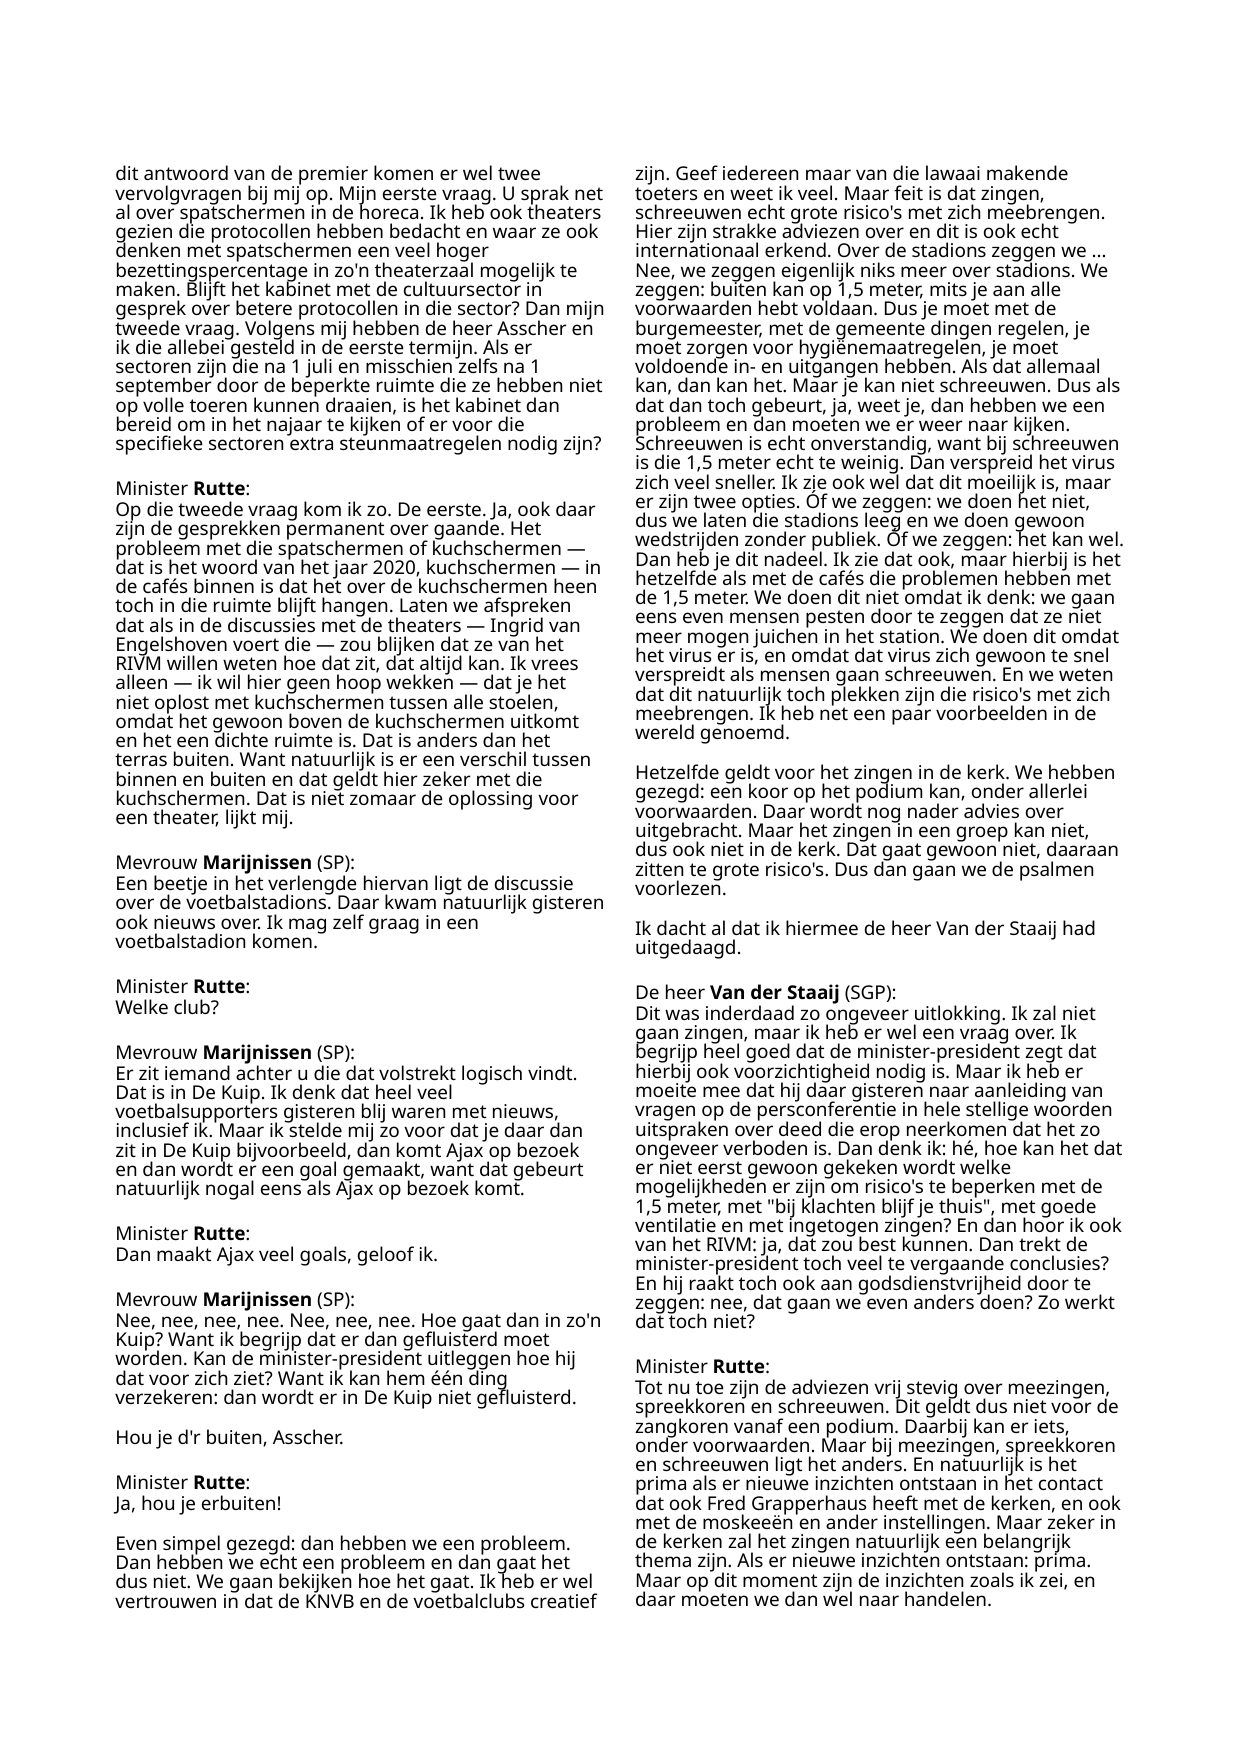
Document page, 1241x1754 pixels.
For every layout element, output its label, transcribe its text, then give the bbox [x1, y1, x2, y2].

text Mevrouw Marijnissen (SP): [115, 1039, 605, 1064]
text Op die tweede vraag kom ik zo. De eerste. Ja, ook daar zijn de gesprekken permanent over gaande. Het probleem met die spatschermen of kuchschermen — dat is het woord van het jaar 2020, kuchschermen — in de cafés binnen is dat het over de kuchschermen heen toch in die ruimte blijft hangen. Laten we afspreken dat als in de discussies met de theaters — Ingrid van Engelshoven voert die — zou blijken dat ze van het RIVM willen weten hoe dat zit, dat altijd kan. Ik vrees alleen — ik wil hier geen hoop wekken — dat je het niet oplost met kuchschermen tussen alle stoelen, omdat het gewoon boven de kuchschermen uitkomt en het een dichte ruimte is. Dat is anders dan het terras buiten. Want natuurlijk is er een verschil tussen binnen en buiten en dat geldt hier zeker met die kuchschermen. Dat is niet zomaar de oplossing voor een theater, lijkt mij. [115, 501, 605, 828]
text Mevrouw Marijnissen (SP): [115, 1286, 605, 1312]
text Minister Rutte: [115, 1469, 605, 1495]
text Tot nu toe zijn de adviezen vrij stevig over meezingen, spreekkoren en schreeuwen. Dit geldt dus niet voor de zangkoren vanaf een podium. Daarbij kan er iets, onder voorwaarden. Maar bij meezingen, spreekkoren en schreeuwen ligt het anders. En natuurlijk is het prima als er nieuwe inzichten ontstaan in het contact dat ook Fred Grapperhaus heeft met de kerken, en ook met de moskeeën en ander instellingen. Maar zeker in de kerken zal het zingen natuurlijk een belangrijk thema zijn. Als er nieuwe inzichten ontstaan: prima. Maar op dit moment zijn de inzichten zoals ik zei, en daar moeten we dan wel naar handelen. [635, 1379, 1125, 1610]
text dit antwoord van de premier komen er wel twee vervolgvragen bij mij op. Mijn eerste vraag. U sprak net al over spatschermen in de horeca. Ik heb ook theaters gezien die protocollen hebben bedacht en waar ze ook denken met spatschermen een veel hoger bezettingspercentage in zo'n theaterzaal mogelijk te maken. Blijft het kabinet met de cultuursector in gesprek over betere protocollen in die sector? Dan mijn tweede vraag. Volgens mij hebben de heer Asscher en ik die allebei gesteld in de eerste termijn. Als er sectoren zijn die na 1 juli en misschien zelfs na 1 september door de beperkte ruimte die ze hebben niet op volle toeren kunnen draaien, is het kabinet dan bereid om in het najaar te kijken of er voor die specifieke sectoren extra steunmaatregelen nodig zijn? [115, 165, 605, 454]
text De heer Van der Staaij (SGP): [635, 979, 1125, 1005]
text Er zit iemand achter u die dat volstrekt logisch vindt. Dat is in De Kuip. Ik denk dat heel veel voetbalsupporters gisteren blij waren met nieuws, inclusief ik. Maar ik stelde mij zo voor dat je daar dan zit in De Kuip bijvoorbeeld, dan komt Ajax op bezoek en dan wordt er een goal gemaakt, want dat gebeurt natuurlijk nogal eens als Ajax op bezoek komt. [115, 1064, 605, 1199]
text Mevrouw Marijnissen (SP): [115, 849, 605, 875]
text Nee, nee, nee, nee. Nee, nee, nee. Hoe gaat dan in zo'n Kuip? Want ik begrijp dat er dan gefluisterd moet worden. Kan de minister-president uitleggen hoe hij dat voor zich ziet? Want ik kan hem één ding verzekeren: dan wordt er in De Kuip niet gefluisterd. [115, 1312, 605, 1408]
text Minister Rutte: [115, 475, 605, 501]
text Hetzelfde geldt voor het zingen in de kerk. We hebben gezegd: een koor op het podium kan, onder allerlei voorwaarden. Daar wordt nog nader advies over uitgebracht. Maar het zingen in een groep kan niet, dus ook niet in de kerk. Dat gaat gewoon niet, daaraan zitten te grote risico's. Dus dan gaan we de psalmen voorlezen. [635, 764, 1125, 899]
text Dit was inderdaad zo ongeveer uitlokking. Ik zal niet gaan zingen, maar ik heb er wel een vraag over. Ik begrijp heel goed dat de minister-president zegt dat hierbij ook voorzichtigheid nodig is. Maar ik heb er moeite mee dat hij daar gisteren naar aanleiding van vragen op de persconferentie in hele stellige woorden uitspraken over deed die erop neerkomen dat het zo ongeveer verboden is. Dan denk ik: hé, hoe kan het dat er niet eerst gewoon gekeken wordt welke mogelijkheden er zijn om risico's te beperken met de 1,5 meter, met "bij klachten blijf je thuis", met goede ventilatie en met ingetogen zingen? En dan hoor ik ook van het RIVM: ja, dat zou best kunnen. Dan trekt de minister-president toch veel te vergaande conclusies? En hij raakt toch ook aan godsdienstvrijheid door te zeggen: nee, dat gaan we even anders doen? Zo werkt dat toch niet? [635, 1005, 1125, 1332]
text Hou je d'r buiten, Asscher. [115, 1429, 605, 1448]
text Een beetje in het verlengde hiervan ligt de discussie over de voetbalstadions. Daar kwam natuurlijk gisteren ook nieuws over. Ik mag zelf graag in een voetbalstadion komen. [115, 875, 605, 952]
text Minister Rutte: [635, 1353, 1125, 1379]
text Welke club? [115, 999, 605, 1018]
text Minister Rutte: [115, 973, 605, 999]
text Dan maakt Ajax veel goals, geloof ik. [115, 1246, 605, 1265]
text Ja, hou je erbuiten! [115, 1495, 605, 1514]
text Even simpel gezegd: dan hebben we een probleem. Dan hebben we echt een probleem en dan gaat het dus niet. We gaan bekijken hoe het gaat. Ik heb er wel vertrouwen in dat de KNVB en de voetbalclubs creatief [115, 1535, 605, 1612]
text zijn. Geef iedereen maar van die lawaai makende toeters en weet ik veel. Maar feit is dat zingen, schreeuwen echt grote risico's met zich meebrengen. Hier zijn strakke adviezen over en dit is ook echt internationaal erkend. Over de stadions zeggen we … Nee, we zeggen eigenlijk niks meer over stadions. We zeggen: buiten kan op 1,5 meter, mits je aan alle voorwaarden hebt voldaan. Dus je moet met de burgemeester, met de gemeente dingen regelen, je moet zorgen voor hygiënemaatregelen, je moet voldoende in- en uitgangen hebben. Als dat allemaal kan, dan kan het. Maar je kan niet schreeuwen. Dus als dat dan toch gebeurt, ja, weet je, dan hebben we een probleem en dan moeten we er weer naar kijken. Schreeuwen is echt onverstandig, want bij schreeuwen is die 1,5 meter echt te weinig. Dan verspreid het virus zich veel sneller. Ik zie ook wel dat dit moeilijk is, maar er zijn twee opties. Óf we zeggen: we doen het niet, dus we laten die stadions leeg en we doen gewoon wedstrijden zonder publiek. Óf we zeggen: het kan wel. Dan heb je dit nadeel. Ik zie dat ook, maar hierbij is het hetzelfde als met de cafés die problemen hebben met de 1,5 meter. We doen dit niet omdat ik denk: we gaan eens even mensen pesten door te zeggen dat ze niet meer mogen juichen in het station. We doen dit omdat het virus er is, en omdat dat virus zich gewoon te snel verspreidt als mensen gaan schreeuwen. En we weten dat dit natuurlijk toch plekken zijn die risico's met zich meebrengen. Ik heb net een paar voorbeelden in de wereld genoemd. [635, 165, 1125, 743]
text Ik dacht al dat ik hiermee de heer Van der Staaij had uitgedaagd. [635, 920, 1125, 958]
text Minister Rutte: [115, 1220, 605, 1246]
